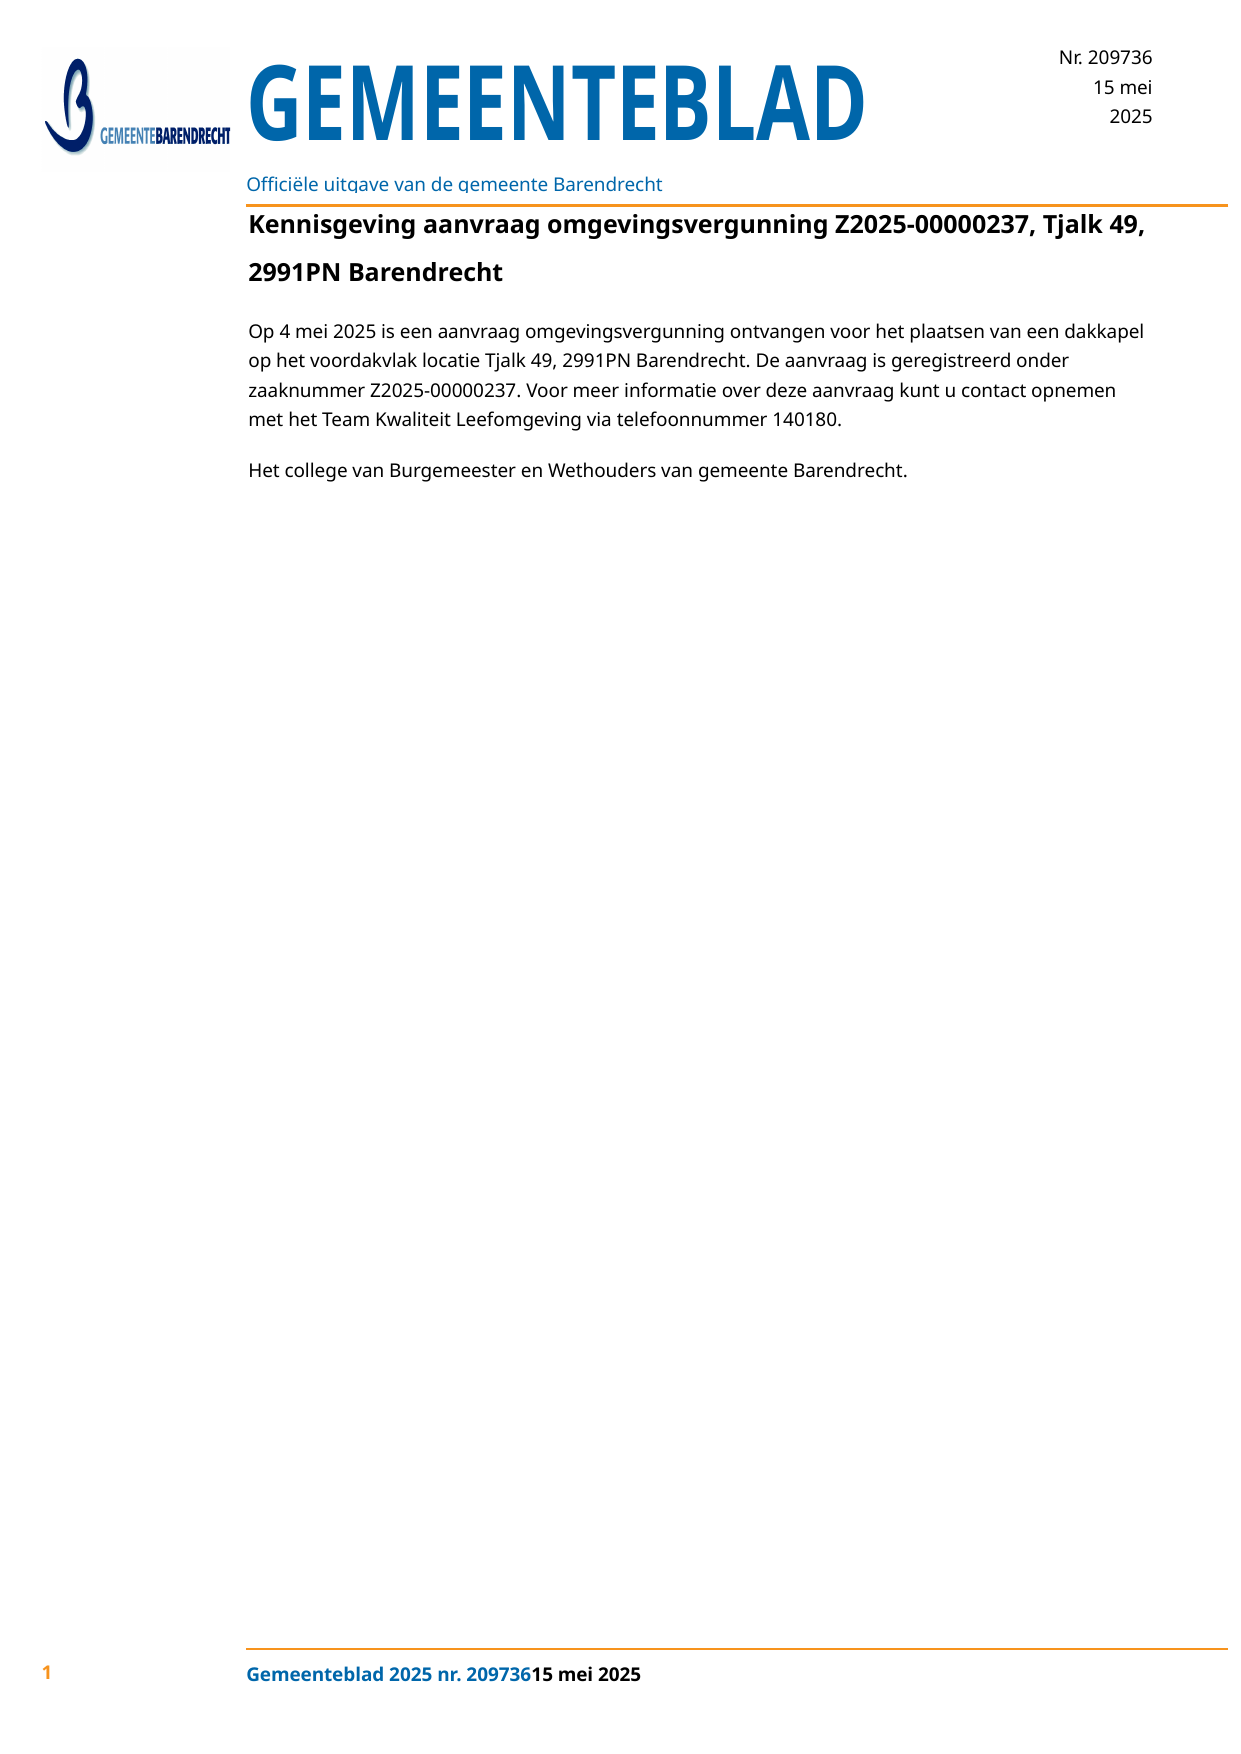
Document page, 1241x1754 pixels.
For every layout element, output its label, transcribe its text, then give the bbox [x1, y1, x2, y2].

picture [41, 47, 231, 172]
text Het college van Burgemeester en Wethouders van gemeente Barendrecht. [248, 457, 1152, 483]
text Op 4 mei 2025 is een aanvraag omgevingsvergunning ontvangen voor het plaatsen van een dakkapel op het voordakvlak locatie Tjalk 49, 2991PN Barendrecht. De aanvraag is geregistreerd onder zaaknummer Z2025-00000237. Voor meer informatie over deze aanvraag kunt u contact opnemen met het Team Kwaliteit Leefomgeving via telefoonnummer 140180. [248, 318, 1152, 432]
text Kennisgeving aanvraag omgevingsvergunning Z2025-00000237, Tjalk 49, 2991PN Barendrecht [248, 207, 1152, 288]
